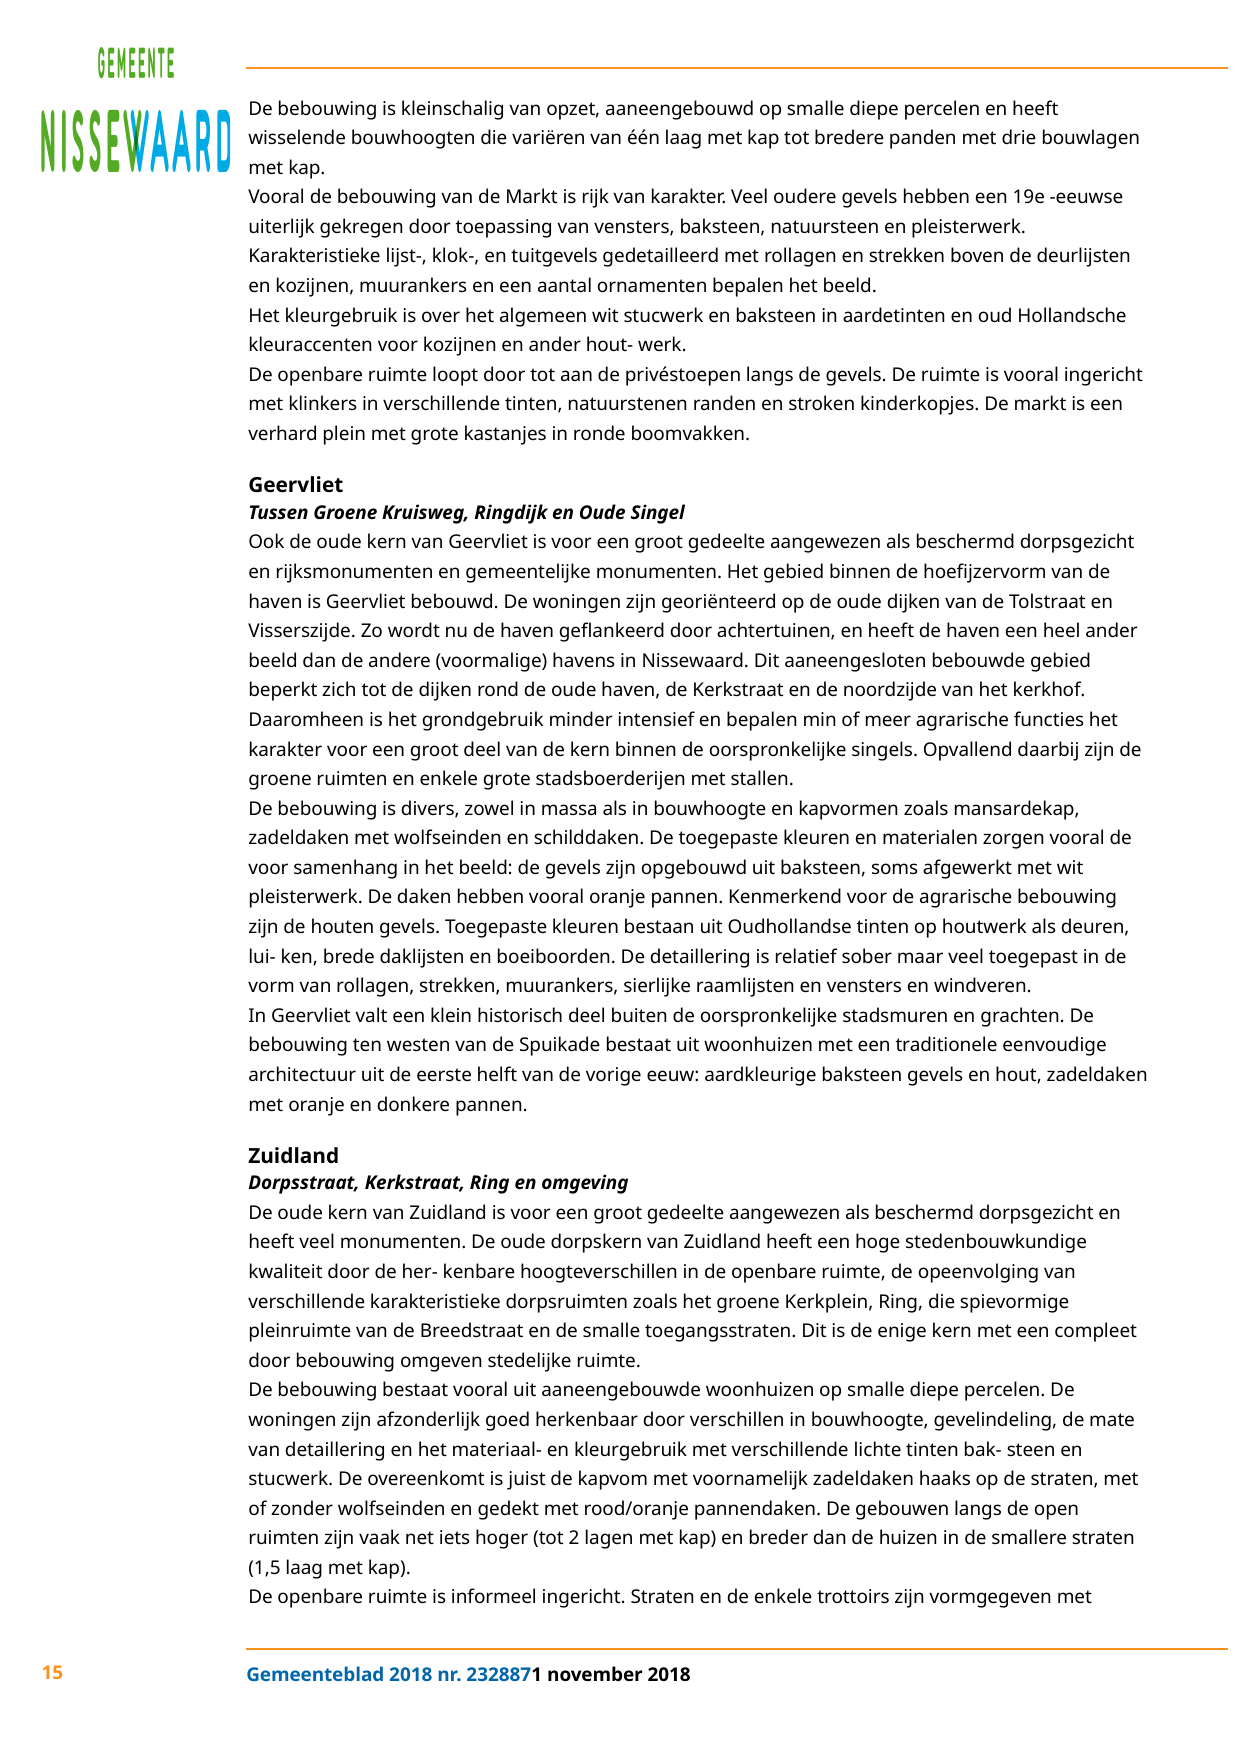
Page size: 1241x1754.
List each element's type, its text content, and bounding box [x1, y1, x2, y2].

picture [176, 157, 187, 172]
text De openbare ruimte loopt door tot aan de privéstoepen langs de gevels. De ruimte is vooral ingericht met klinkers in verschillende tinten, natuurstenen randen en stroken kinderkopjes. De markt is een verhard plein met grote kastanjes in ronde boomvakken. [248, 361, 1152, 446]
text In Geervliet valt een klein historisch deel buiten de oorspronkelijke stadsmuren en grachten. De bebouwing ten westen van de Spuikade bestaat uit woonhuizen met een traditionele eenvoudige architectuur uit de eerste helft van de vorige eeuw: aardkleurige baksteen gevels en hout, zadeldaken met oranje en donkere pannen. [248, 1002, 1152, 1116]
picture [201, 122, 206, 138]
text De oude kern van Zuidland is voor een groot gedeelte aangewezen als beschermd dorpsgezicht en heeft veel monumenten. De oude dorpskern van Zuidland heeft een hoge stedenbouwkundige kwaliteit door de her- kenbare hoogteverschillen in de openbare ruimte, de opeenvolging van verschillende karakteristieke dorpsruimten zoals het groene Kerkplein, Ring, die spievormige pleinruimte van de Breedstraat en de smalle toegangsstraten. Dit is de enige kern met een compleet door bebouwing omgeven stedelijke ruimte. [248, 1199, 1152, 1373]
text Geervliet [248, 471, 1152, 499]
text De openbare ruimte is informeel ingericht. Straten en de enkele trottoirs zijn vormgegeven met [248, 1584, 1152, 1609]
text Daaromheen is het grondgebruik minder intensief en bepalen min of meer agrarische functies het karakter voor een groot deel van de kern binnen de oorspronkelijke singels. Opvallend daarbij zijn de groene ruimten en enkele grote stadsboerderijen met stallen. [248, 706, 1152, 791]
picture [222, 122, 227, 160]
picture [154, 157, 165, 172]
text Dorpsstraat, Kerkstraat, Ring en omgeving [248, 1169, 1152, 1195]
text Tussen Groene Kruisweg, Ringdijk en Oude Singel [248, 499, 1152, 525]
picture [200, 151, 206, 172]
text Zuidland [248, 1141, 1152, 1169]
text Vooral de bebouwing van de Markt is rijk van karakter. Veel oudere gevels hebben een 19e -eeuwse uiterlijk gekregen door toepassing van vensters, baksteen, natuursteen en pleisterwerk. Karakteristieke lijst-, klok-, en tuitgevels gedetailleerd met rollagen en strekken boven de deurlijsten en kozijnen, muurankers en een aantal ornamenten bepalen het beeld. [248, 183, 1152, 298]
text De bebouwing is divers, zowel in massa als in bouwhoogte en kapvormen zoals mansardekap, zadeldaken met wolfseinden en schilddaken. De toegepaste kleuren en materialen zorgen vooral de voor samenhang in het beeld: de gevels zijn opgebouwd uit baksteen, soms afgewerkt met wit pleisterwerk. De daken hebben vooral oranje pannen. Kenmerkend voor de agrarische bebouwing zijn de houten gevels. Toegepaste kleuren bestaan uit Oudhollandse tinten op houtwerk als deuren, lui- ken, brede daklijsten en boeiboorden. De detaillering is relatief sober maar veel toegepast in de vorm van rollagen, strekken, muurankers, sierlijke raamlijsten en vensters en windveren. [248, 795, 1152, 998]
text Het kleurgebruik is over het algemeen wit stucwerk en baksteen in aardetinten en oud Hollandsche kleuraccenten voor kozijnen en ander hout- werk. [248, 302, 1152, 357]
text Ook de oude kern van Geervliet is voor een groot gedeelte aangewezen als beschermd dorpsgezicht en rijksmonumenten en gemeentelijke monumenten. Het gebied binnen de hoefijzervorm van de haven is Geervliet bebouwd. De woningen zijn georiënteerd op de oude dijken van de Tolstraat en Visserszijde. Zo wordt nu de haven geflankeerd door achtertuinen, en heeft de haven een heel ander beeld dan de andere (voormalige) havens in Nissewaard. Dit aaneengesloten bebouwde gebied beperkt zich tot de dijken rond de oude haven, de Kerkstraat en de noordzijde van het kerkhof. [248, 529, 1152, 702]
text De bebouwing is kleinschalig van opzet, aaneengebouwd op smalle diepe percelen en heeft wisselende bouwhoogten die variëren van één laag met kap tot bredere panden met drie bouwlagen met kap. [248, 95, 1152, 180]
text De bebouwing bestaat vooral uit aaneengebouwde woonhuizen op smalle diepe percelen. De woningen zijn afzonderlijk goed herkenbaar door verschillen in bouwhoogte, gevelindeling, de mate van detaillering en het materiaal- en kleurgebruik met verschillende lichte tinten bak- steen en stucwerk. De overeenkomt is juist de kapvom met voornamelijk zadeldaken haaks op de straten, met of zonder wolfseinden en gedekt met rood/oranje pannendaken. De gebouwen langs de open ruimten zijn vaak net iets hoger (tot 2 lagen met kap) en breder dan de huizen in de smallere straten (1,5 laag met kap). [248, 1377, 1152, 1580]
picture [41, 47, 231, 172]
